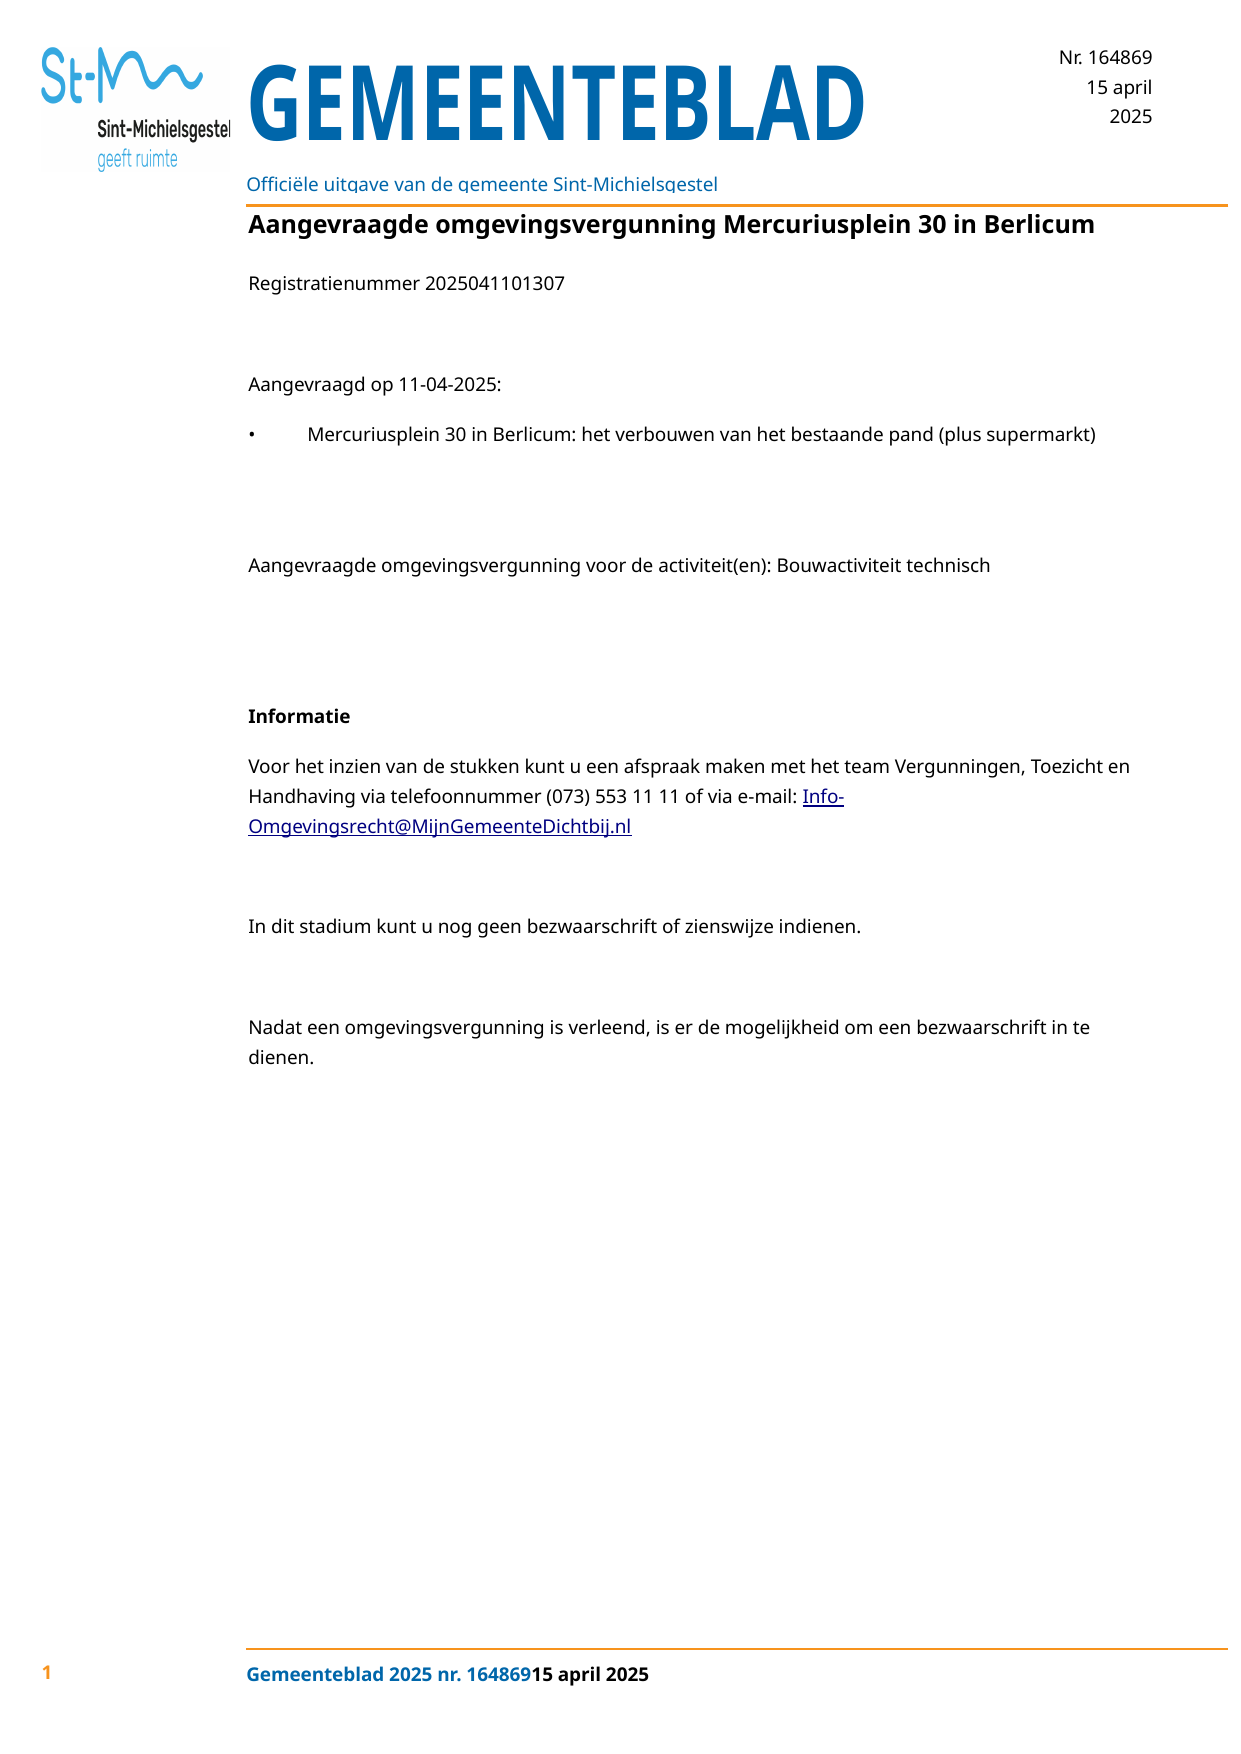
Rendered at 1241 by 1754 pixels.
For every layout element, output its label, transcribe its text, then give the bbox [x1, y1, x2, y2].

text Informatie [248, 703, 1152, 729]
text Aangevraagde omgevingsvergunning voor de activiteit(en): Bouwactiviteit technisch [248, 552, 1152, 578]
text In dit stadium kunt u nog geen bezwaarschrift of zienswijze indienen. [248, 914, 1152, 939]
text Voor het inzien van de stukken kunt u een afspraak maken met het team Vergunningen, Toezicht en Handhaving via telefoonnummer (073) 553 11 11 of via e-mail: Info-Omgevingsrecht@MijnGemeenteDichtbij.nl [248, 754, 1152, 838]
text Aangevraagd op 11-04-2025: [248, 371, 1152, 397]
text Registratienummer 2025041101307 [248, 270, 1152, 296]
picture [41, 47, 231, 172]
text Aangevraagde omgevingsvergunning Mercuriusplein 30 in Berlicum [248, 207, 1152, 241]
list Mercuriusplein 30 in Berlicum: het verbouwen van het bestaande pand (plus supermarkt) [248, 422, 1152, 447]
text Nadat een omgevingsvergunning is verleend, is er de mogelijkheid om een bezwaarschrift in te dienen. [248, 1014, 1152, 1070]
